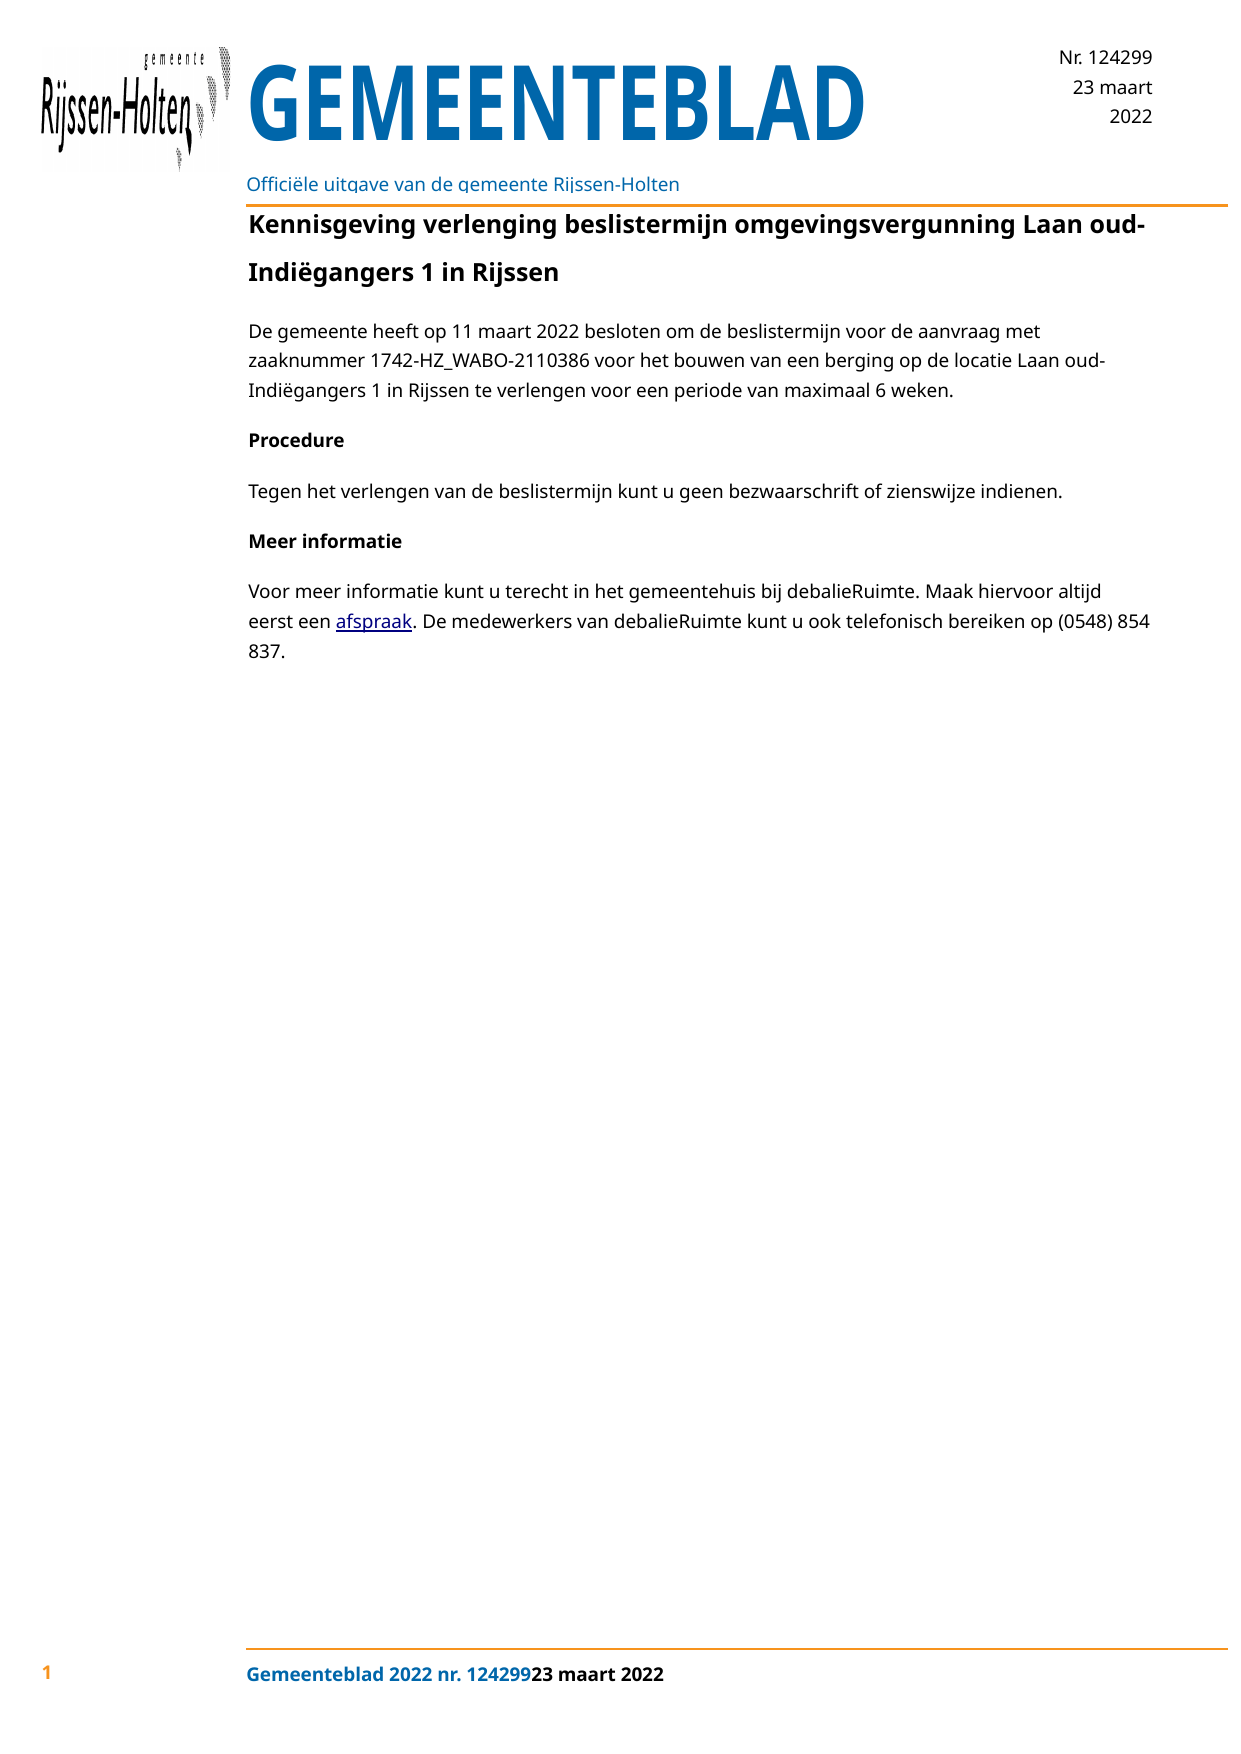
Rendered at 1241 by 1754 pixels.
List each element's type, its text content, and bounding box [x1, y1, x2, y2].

text De gemeente heeft op 11 maart 2022 besloten om de beslistermijn voor de aanvraag met zaaknummer 1742-HZ_WABO-2110386 voor het bouwen van een berging op de locatie Laan oud-Indiëgangers 1 in Rijssen te verlengen voor een periode van maximaal 6 weken. [248, 318, 1152, 403]
text Procedure [248, 427, 1152, 453]
text Tegen het verlengen van de beslistermijn kunt u geen bezwaarschrift of zienswijze indienen. [248, 478, 1152, 504]
text Voor meer informatie kunt u terecht in het gemeentehuis bij debalieRuimte. Maak hiervoor altijd eerst een afspraak. De medewerkers van debalieRuimte kunt u ook telefonisch bereiken op (0548) 854 837. [248, 579, 1152, 664]
text Kennisgeving verlenging beslistermijn omgevingsvergunning Laan oud-Indiëgangers 1 in Rijssen [248, 207, 1152, 288]
text Meer informatie [248, 528, 1152, 554]
picture [41, 47, 231, 172]
